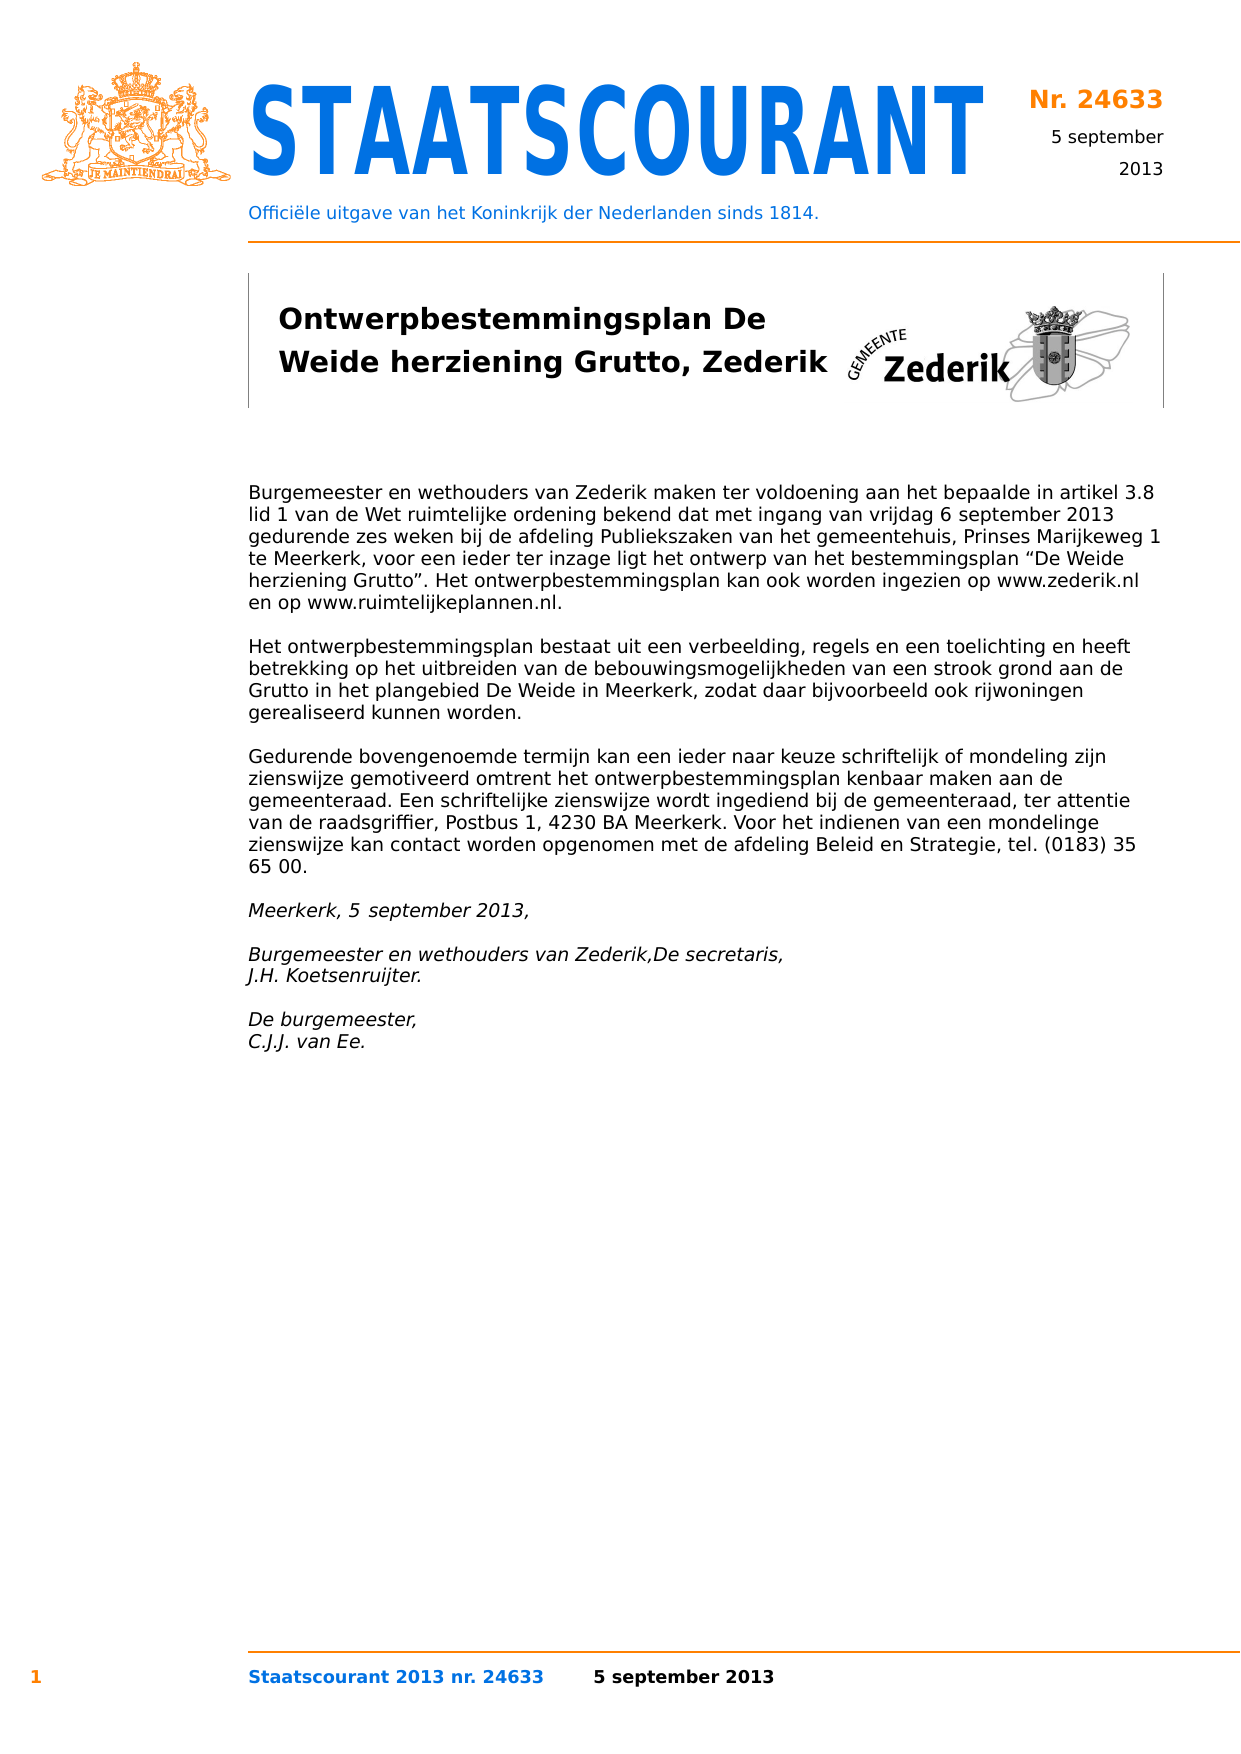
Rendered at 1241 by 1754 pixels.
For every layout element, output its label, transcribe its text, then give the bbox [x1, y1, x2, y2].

table_cell 5 september [998, 121, 1240, 153]
text Burgemeester en wethouders van Zederik maken ter voldoening aan het bepaalde in artikel 3.8 lid 1 van de Wet ruimtelijke ordening bekend dat met ingang van vrijdag 6 september 2013 gedurende zes weken bij de afdeling Publiekszaken van het gemeentehuis, Prinses Marijkeweg 1 te Meerkerk, voor een ieder ter inzage ligt het ontwerp van het bestemmingsplan “De Weide herziening Grutto”. Het ontwerpbestemmingsplan kan ook worden ingezien op www.zederik.nl en op www.ruimtelijkeplannen.nl. [248, 482, 1163, 614]
subtitle Ontwerpbestemmingsplan De Weide herziening Grutto, Zederik [249, 273, 1163, 408]
table_header [25, 62, 248, 241]
picture [844, 302, 1134, 403]
table_cell Officiële uitgave van het Koninkrijk der Nederlanden sinds 1814. [248, 203, 1240, 241]
table_cell 2013 [998, 153, 1240, 203]
text Het ontwerpbestemmingsplan bestaat uit een verbeelding, regels en een toelichting en heeft betrekking op het uitbreiden van de bebouwingsmogelijkheden van een strook grond aan de Grutto in het plangebied De Weide in Meerkerk, zodat daar bijvoorbeeld ook rijwoningen gerealiseerd kunnen worden. [248, 636, 1163, 724]
text De burgemeester, C.J.J. van Ee. [248, 1009, 1163, 1053]
picture [41, 62, 231, 186]
text Burgemeester en wethouders van Zederik,De secretaris, J.H. Koetsenruijter. [248, 943, 1163, 987]
table_header Nr. 24633 [998, 62, 1240, 121]
text Meerkerk, 5 september 2013, [248, 899, 1163, 922]
table_header STAATSCOURANT [248, 62, 998, 203]
text Gedurende bovengenoemde termijn kan een ieder naar keuze schriftelijk of mondeling zijn zienswijze gemotiveerd omtrent het ontwerpbestemmingsplan kenbaar maken aan de gemeenteraad. Een schriftelijke zienswijze wordt ingediend bij de gemeenteraad, ter attentie van de raadsgriffier, Postbus 1, 4230 BA Meerkerk. Voor het indienen van een mondelinge zienswijze kan contact worden opgenomen met de afdeling Beleid en Strategie, tel. (0183) 35 65 00. [248, 746, 1163, 878]
